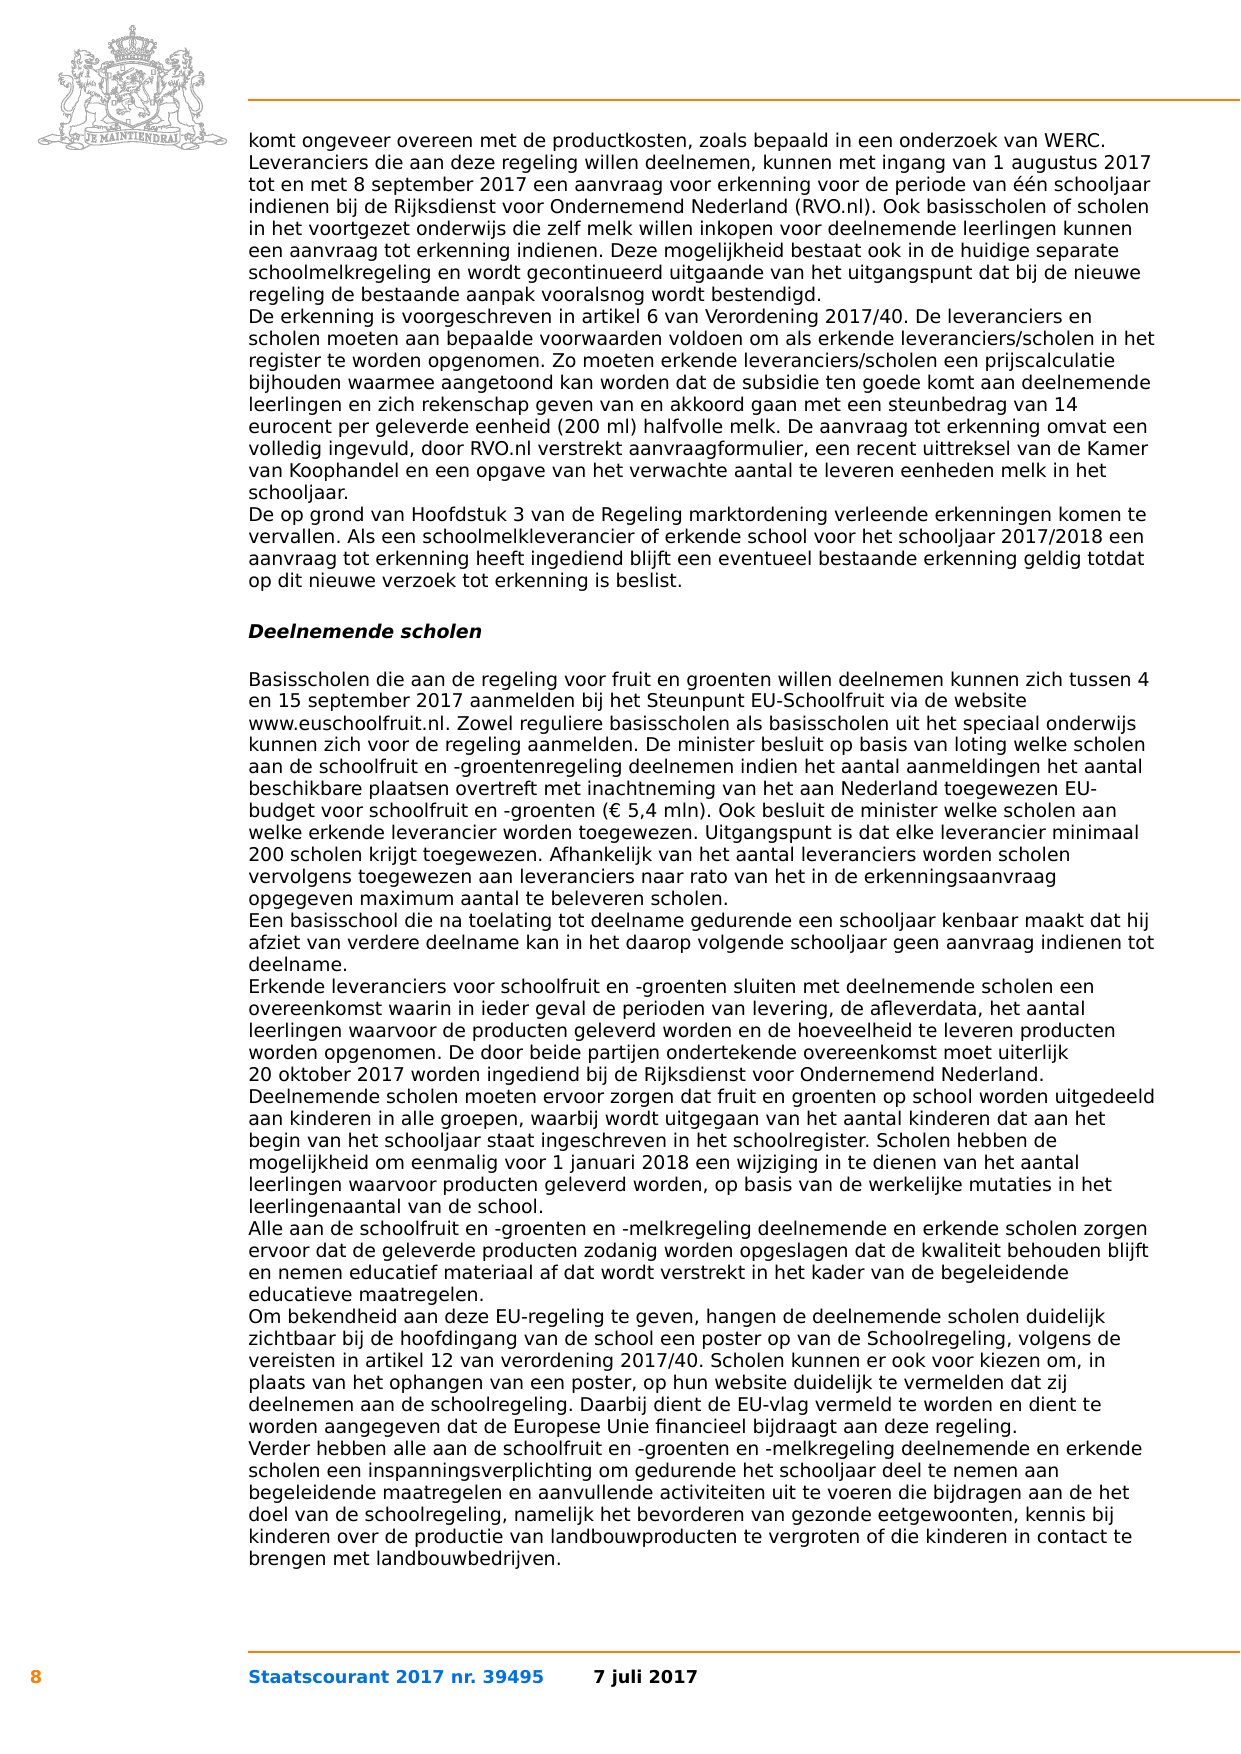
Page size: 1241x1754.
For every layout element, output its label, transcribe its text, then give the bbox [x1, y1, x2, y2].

text De op grond van Hoofdstuk 3 van de Regeling marktordening verleende erkenningen komen te vervallen. Als een schoolmelkleverancier of erkende school voor het schooljaar 2017/2018 een aanvraag tot erkenning heeft ingediend blijft een eventueel bestaande erkenning geldig totdat op dit nieuwe verzoek tot erkenning is beslist. [248, 503, 1163, 591]
text komt ongeveer overeen met de productkosten, zoals bepaald in een onderzoek van WERC. Leveranciers die aan deze regeling willen deelnemen, kunnen met ingang van 1 augustus 2017 tot en met 8 september 2017 een aanvraag voor erkenning voor de periode van één schooljaar indienen bij de Rijksdienst voor Ondernemend Nederland (RVO.nl). Ook basisscholen of scholen in het voortgezet onderwijs die zelf melk willen inkopen voor deelnemende leerlingen kunnen een aanvraag tot erkenning indienen. Deze mogelijkheid bestaat ook in de huidige separate schoolmelkregeling en wordt gecontinueerd uitgaande van het uitgangspunt dat bij de nieuwe regeling de bestaande aanpak vooralsnog wordt bestendigd. [248, 130, 1163, 306]
text Om bekendheid aan deze EU-regeling te geven, hangen de deelnemende scholen duidelijk zichtbaar bij de hoofdingang van de school een poster op van de Schoolregeling, volgens de vereisten in artikel 12 van verordening 2017/40. Scholen kunnen er ook voor kiezen om, in plaats van het ophangen van een poster, op hun website duidelijk te vermelden dat zij deelnemen aan de schoolregeling. Daarbij dient de EU-vlag vermeld te worden en dient te worden aangegeven dat de Europese Unie financieel bijdraagt aan deze regeling. [248, 1306, 1163, 1438]
text De erkenning is voorgeschreven in artikel 6 van Verordening 2017/40. De leveranciers en scholen moeten aan bepaalde voorwaarden voldoen om als erkende leveranciers/scholen in het register te worden opgenomen. Zo moeten erkende leveranciers/scholen een prijscalculatie bijhouden waarmee aangetoond kan worden dat de subsidie ten goede komt aan deelnemende leerlingen en zich rekenschap geven van en akkoord gaan met een steunbedrag van 14 eurocent per geleverde eenheid (200 ml) halfvolle melk. De aanvraag tot erkenning omvat een volledig ingevuld, door RVO.nl verstrekt aanvraagformulier, een recent uittreksel van de Kamer van Koophandel en een opgave van het verwachte aantal te leveren eenheden melk in het schooljaar. [248, 306, 1163, 503]
subtitle Deelnemende scholen [248, 621, 1163, 643]
text Erkende leveranciers voor schoolfruit en -groenten sluiten met deelnemende scholen een overeenkomst waarin in ieder geval de perioden van levering, de afleverdata, het aantal leerlingen waarvoor de producten geleverd worden en de hoeveelheid te leveren producten worden opgenomen. De door beide partijen ondertekende overeenkomst moet uiterlijk 20 oktober 2017 worden ingediend bij de Rijksdienst voor Ondernemend Nederland. Deelnemende scholen moeten ervoor zorgen dat fruit en groenten op school worden uitgedeeld aan kinderen in alle groepen, waarbij wordt uitgegaan van het aantal kinderen dat aan het begin van het schooljaar staat ingeschreven in het schoolregister. Scholen hebben de mogelijkheid om eenmalig voor 1 januari 2018 een wijziging in te dienen van het aantal leerlingen waarvoor producten geleverd worden, op basis van de werkelijke mutaties in het leerlingenaantal van de school. [248, 976, 1163, 1218]
text Verder hebben alle aan de schoolfruit en -groenten en -melkregeling deelnemende en erkende scholen een inspanningsverplichting om gedurende het schooljaar deel te nemen aan begeleidende maatregelen en aanvullende activiteiten uit te voeren die bijdragen aan de het doel van de schoolregeling, namelijk het bevorderen van gezonde eetgewoonten, kennis bij kinderen over de productie van landbouwproducten te vergroten of die kinderen in contact te brengen met landbouwbedrijven. [248, 1438, 1163, 1569]
text Basisscholen die aan de regeling voor fruit en groenten willen deelnemen kunnen zich tussen 4 en 15 september 2017 aanmelden bij het Steunpunt EU-Schoolfruit via de website www.euschoolfruit.nl. Zowel reguliere basisscholen als basisscholen uit het speciaal onderwijs kunnen zich voor de regeling aanmelden. De minister besluit op basis van loting welke scholen aan de schoolfruit en -groentenregeling deelnemen indien het aantal aanmeldingen het aantal beschikbare plaatsen overtreft met inachtneming van het aan Nederland toegewezen EU-budget voor schoolfruit en -groenten (€ 5,4 mln). Ook besluit de minister welke scholen aan welke erkende leverancier worden toegewezen. Uitgangspunt is dat elke leverancier minimaal 200 scholen krijgt toegewezen. Afhankelijk van het aantal leveranciers worden scholen vervolgens toegewezen aan leveranciers naar rato van het in de erkenningsaanvraag opgegeven maximum aantal te beleveren scholen. [248, 668, 1163, 910]
text Alle aan de schoolfruit en -groenten en -melkregeling deelnemende en erkende scholen zorgen ervoor dat de geleverde producten zodanig worden opgeslagen dat de kwaliteit behouden blijft en nemen educatief materiaal af dat wordt verstrekt in het kader van de begeleidende educatieve maatregelen. [248, 1218, 1163, 1306]
picture [38, 25, 227, 150]
text Een basisschool die na toelating tot deelname gedurende een schooljaar kenbaar maakt dat hij afziet van verdere deelname kan in het daarop volgende schooljaar geen aanvraag indienen tot deelname. [248, 910, 1163, 976]
